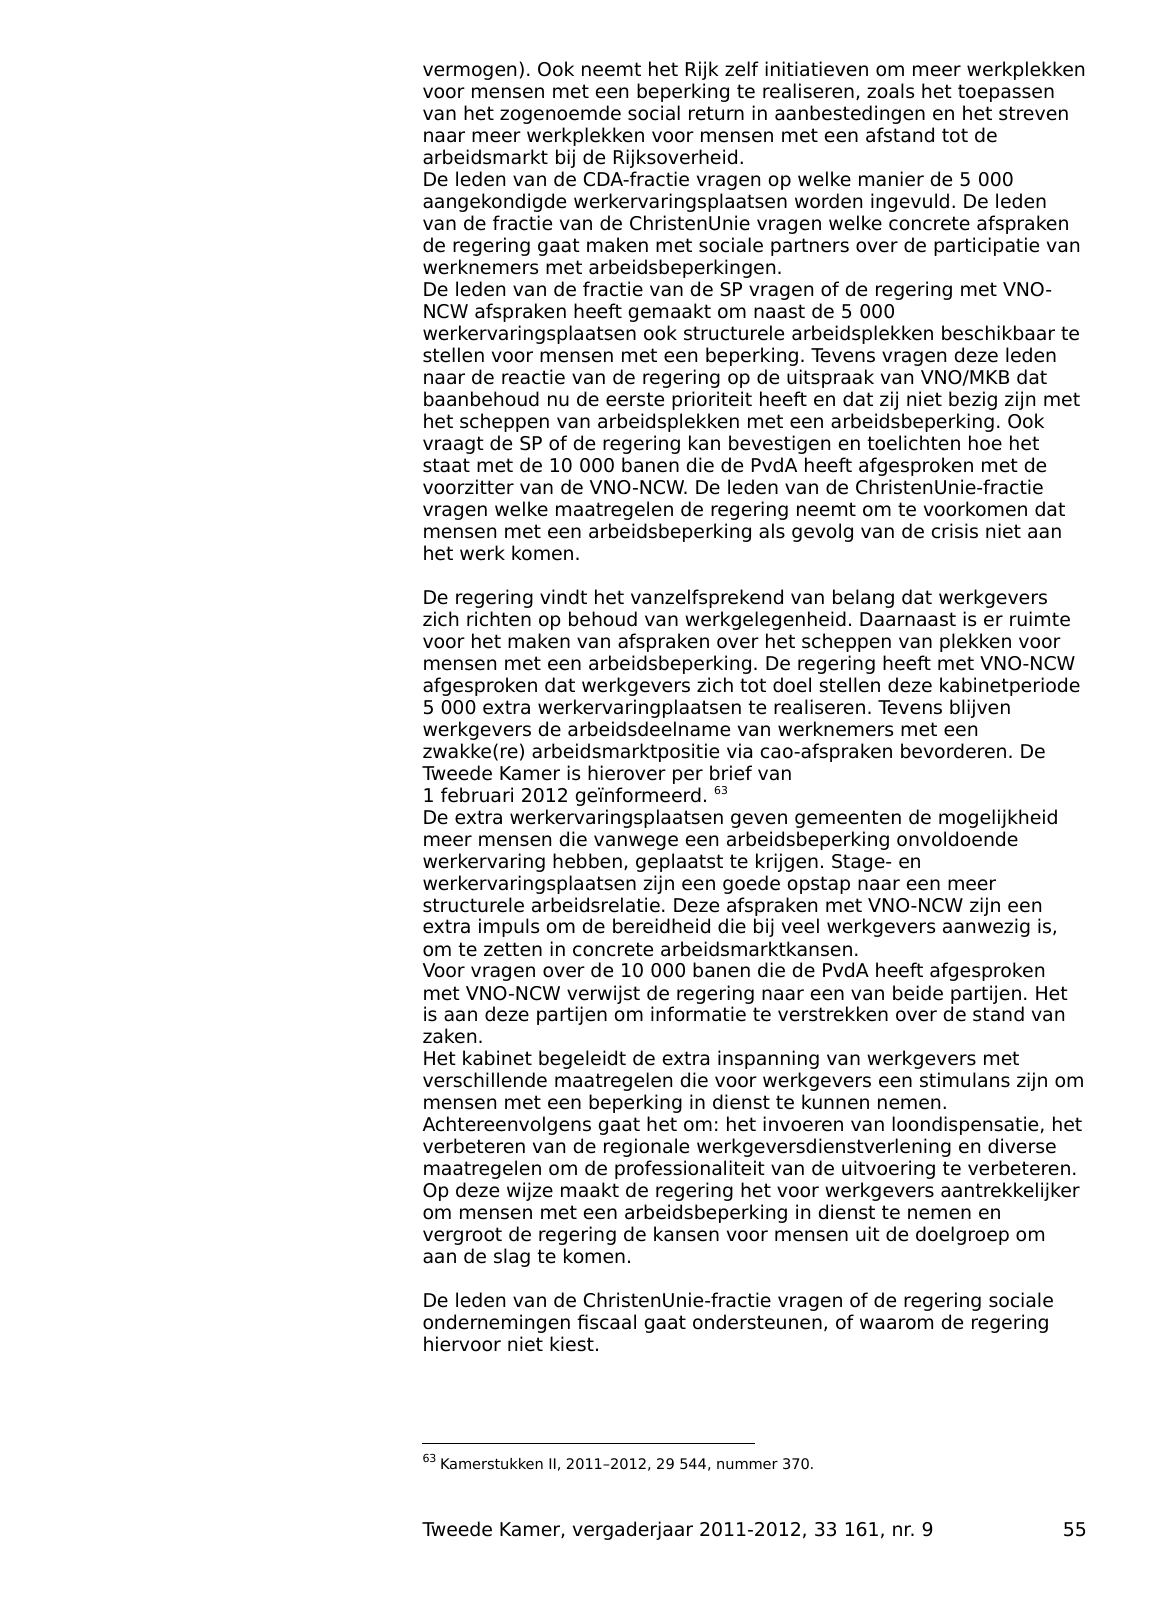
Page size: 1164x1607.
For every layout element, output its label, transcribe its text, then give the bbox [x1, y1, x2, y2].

text Voor vragen over de 10 000 banen die de PvdA heeft afgesproken met VNO-NCW verwijst de regering naar een van beide partijen. Het is aan deze partijen om informatie te verstrekken over de stand van zaken. [422, 960, 1087, 1048]
text Kamerstukken II, 2011–2012, 29 544, nummer 370. [422, 1452, 1087, 1474]
text De extra werkervaringsplaatsen geven gemeenten de mogelijkheid meer mensen die vanwege een arbeidsbeperking onvoldoende werkervaring hebben, geplaatst te krijgen. Stage- en werkervaringsplaatsen zijn een goede opstap naar een meer structurele arbeidsrelatie. Deze afspraken met VNO-NCW zijn een extra impuls om de bereidheid die bij veel werkgevers aanwezig is, om te zetten in concrete arbeidsmarktkansen. [422, 807, 1087, 960]
text Het kabinet begeleidt de extra inspanning van werkgevers met verschillende maatregelen die voor werkgevers een stimulans zijn om mensen met een beperking in dienst te kunnen nemen. Achtereenvolgens gaat het om: het invoeren van loondispensatie, het verbeteren van de regionale werkgeversdienstverlening en diverse maatregelen om de professionaliteit van de uitvoering te verbeteren. Op deze wijze maakt de regering het voor werkgevers aantrekkelijker om mensen met een arbeidsbeperking in dienst te nemen en vergroot de regering de kansen voor mensen uit de doelgroep om aan de slag te komen. [422, 1048, 1087, 1268]
text De leden van de ChristenUnie-fractie vragen of de regering sociale ondernemingen fiscaal gaat ondersteunen, of waarom de regering hiervoor niet kiest. [422, 1290, 1087, 1356]
text De regering vindt het vanzelfsprekend van belang dat werkgevers zich richten op behoud van werkgelegenheid. Daarnaast is er ruimte voor het maken van afspraken over het scheppen van plekken voor mensen met een arbeidsbeperking. De regering heeft met VNO-NCW afgesproken dat werkgevers zich tot doel stellen deze kabinetperiode 5 000 extra werkervaringplaatsen te realiseren. Tevens blijven werkgevers de arbeidsdeelname van werknemers met een zwakke(re) arbeidsmarktpositie via cao-afspraken bevorderen. De Tweede Kamer is hierover per brief van [422, 587, 1087, 784]
text De leden van de fractie van de SP vragen of de regering met VNO-NCW afspraken heeft gemaakt om naast de 5 000 werkervaringsplaatsen ook structurele arbeidsplekken beschikbaar te stellen voor mensen met een beperking. Tevens vragen deze leden naar de reactie van de regering op de uitspraak van VNO/MKB dat baanbehoud nu de eerste prioriteit heeft en dat zij niet bezig zijn met het scheppen van arbeidsplekken met een arbeidsbeperking. Ook vraagt de SP of de regering kan bevestigen en toelichten hoe het staat met de 10 000 banen die de PvdA heeft afgesproken met de voorzitter van de VNO-NCW. De leden van de ChristenUnie-fractie vragen welke maatregelen de regering neemt om te voorkomen dat mensen met een arbeidsbeperking als gevolg van de crisis niet aan het werk komen. [422, 279, 1087, 564]
text De leden van de CDA-fractie vragen op welke manier de 5 000 aangekondigde werkervaringsplaatsen worden ingevuld. De leden van de fractie van de ChristenUnie vragen welke concrete afspraken de regering gaat maken met sociale partners over de participatie van werknemers met arbeidsbeperkingen. [422, 169, 1087, 279]
text 1 februari 2012 geïnformeerd. [422, 784, 1087, 807]
text vermogen). Ook neemt het Rijk zelf initiatieven om meer werkplekken voor mensen met een beperking te realiseren, zoals het toepassen van het zogenoemde social return in aanbestedingen en het streven naar meer werkplekken voor mensen met een afstand tot de arbeidsmarkt bij de Rijksoverheid. [422, 59, 1087, 169]
